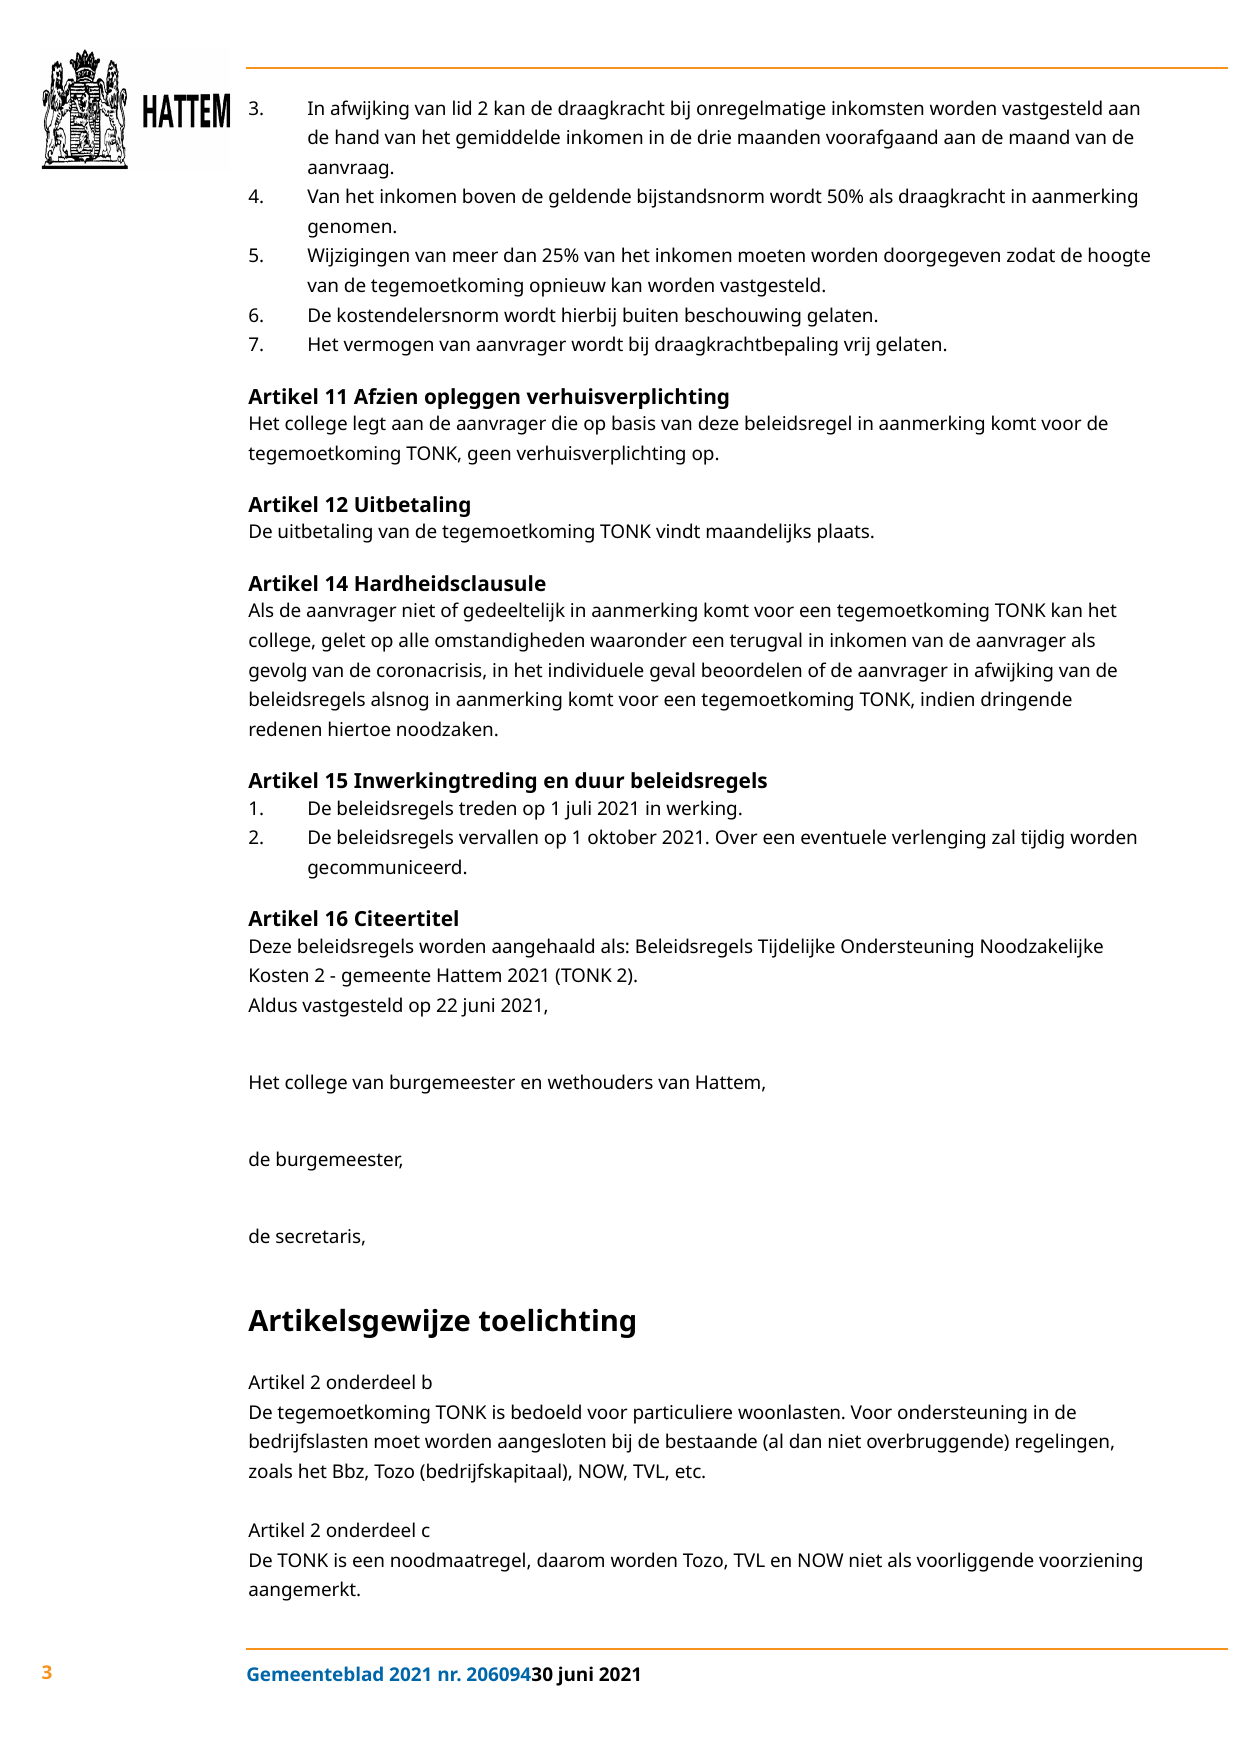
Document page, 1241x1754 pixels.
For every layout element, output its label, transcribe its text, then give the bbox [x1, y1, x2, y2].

text De uitbetaling van de tegemoetkoming TONK vindt maandelijks plaats. [248, 519, 1152, 544]
list Het vermogen van aanvrager wordt bij draagkrachtbepaling vrij gelaten. [248, 331, 1152, 357]
text de secretaris, [248, 1223, 1152, 1249]
picture [41, 47, 231, 172]
text Artikel 2 onderdeel c [248, 1517, 1152, 1543]
text Deze beleidsregels worden aangehaald als: Beleidsregels Tijdelijke Ondersteuning Noodzakelijke Kosten 2 - gemeente Hattem 2021 (TONK 2). [248, 933, 1152, 988]
text De tegemoetkoming TONK is bedoeld voor particuliere woonlasten. Voor ondersteuning in de bedrijfslasten moet worden aangesloten bij de bestaande (al dan niet overbruggende) regelingen, zoals het Bbz, Tozo (bedrijfskapitaal), NOW, TVL, etc. [248, 1399, 1152, 1484]
text Het college van burgemeester en wethouders van Hattem, [248, 1069, 1152, 1095]
list De beleidsregels treden op 1 juli 2021 in werking. [248, 795, 1152, 821]
text Artikel 16 Citeertitel [248, 904, 1152, 933]
list Wijzigingen van meer dan 25% van het inkomen moeten worden doorgegeven zodat de hoogte van de tegemoetkoming opnieuw kan worden vastgesteld. [248, 243, 1152, 298]
text Artikel 14 Hardheidsclausule [248, 569, 1152, 598]
text Artikel 11 Afzien opleggen verhuisverplichting [248, 382, 1152, 410]
list Van het inkomen boven de geldende bijstandsnorm wordt 50% als draagkracht in aanmerking genomen. [248, 183, 1152, 239]
text Als de aanvrager niet of gedeeltelijk in aanmerking komt voor een tegemoetkoming TONK kan het college, gelet op alle omstandigheden waaronder een terugval in inkomen van de aanvrager als gevolg van de coronacrisis, in het individuele geval beoordelen of de aanvrager in afwijking van de beleidsregels alsnog in aanmerking komt voor een tegemoetkoming TONK, indien dringende redenen hiertoe noodzaken. [248, 598, 1152, 742]
list De beleidsregels vervallen op 1 oktober 2021. Over een eventuele verlenging zal tijdig worden gecommuniceerd. [248, 824, 1152, 880]
text Artikel 2 onderdeel b [248, 1369, 1152, 1395]
text Artikelsgewijze toelichting [248, 1301, 1152, 1340]
text Het college legt aan de aanvrager die op basis van deze beleidsregel in aanmerking komt voor de tegemoetkoming TONK, geen verhuisverplichting op. [248, 410, 1152, 466]
text Artikel 15 Inwerkingtreding en duur beleidsregels [248, 766, 1152, 795]
text Artikel 12 Uitbetaling [248, 490, 1152, 519]
text Aldus vastgesteld op 22 juni 2021, [248, 992, 1152, 1018]
text de burgemeester, [248, 1146, 1152, 1172]
list De kostendelersnorm wordt hierbij buiten beschouwing gelaten. [248, 302, 1152, 328]
list In afwijking van lid 2 kan de draagkracht bij onregelmatige inkomsten worden vastgesteld aan de hand van het gemiddelde inkomen in de drie maanden voorafgaand aan de maand van de aanvraag. [248, 95, 1152, 180]
text De TONK is een noodmaatregel, daarom worden Tozo, TVL en NOW niet als voorliggende voorziening aangemerkt. [248, 1547, 1152, 1602]
